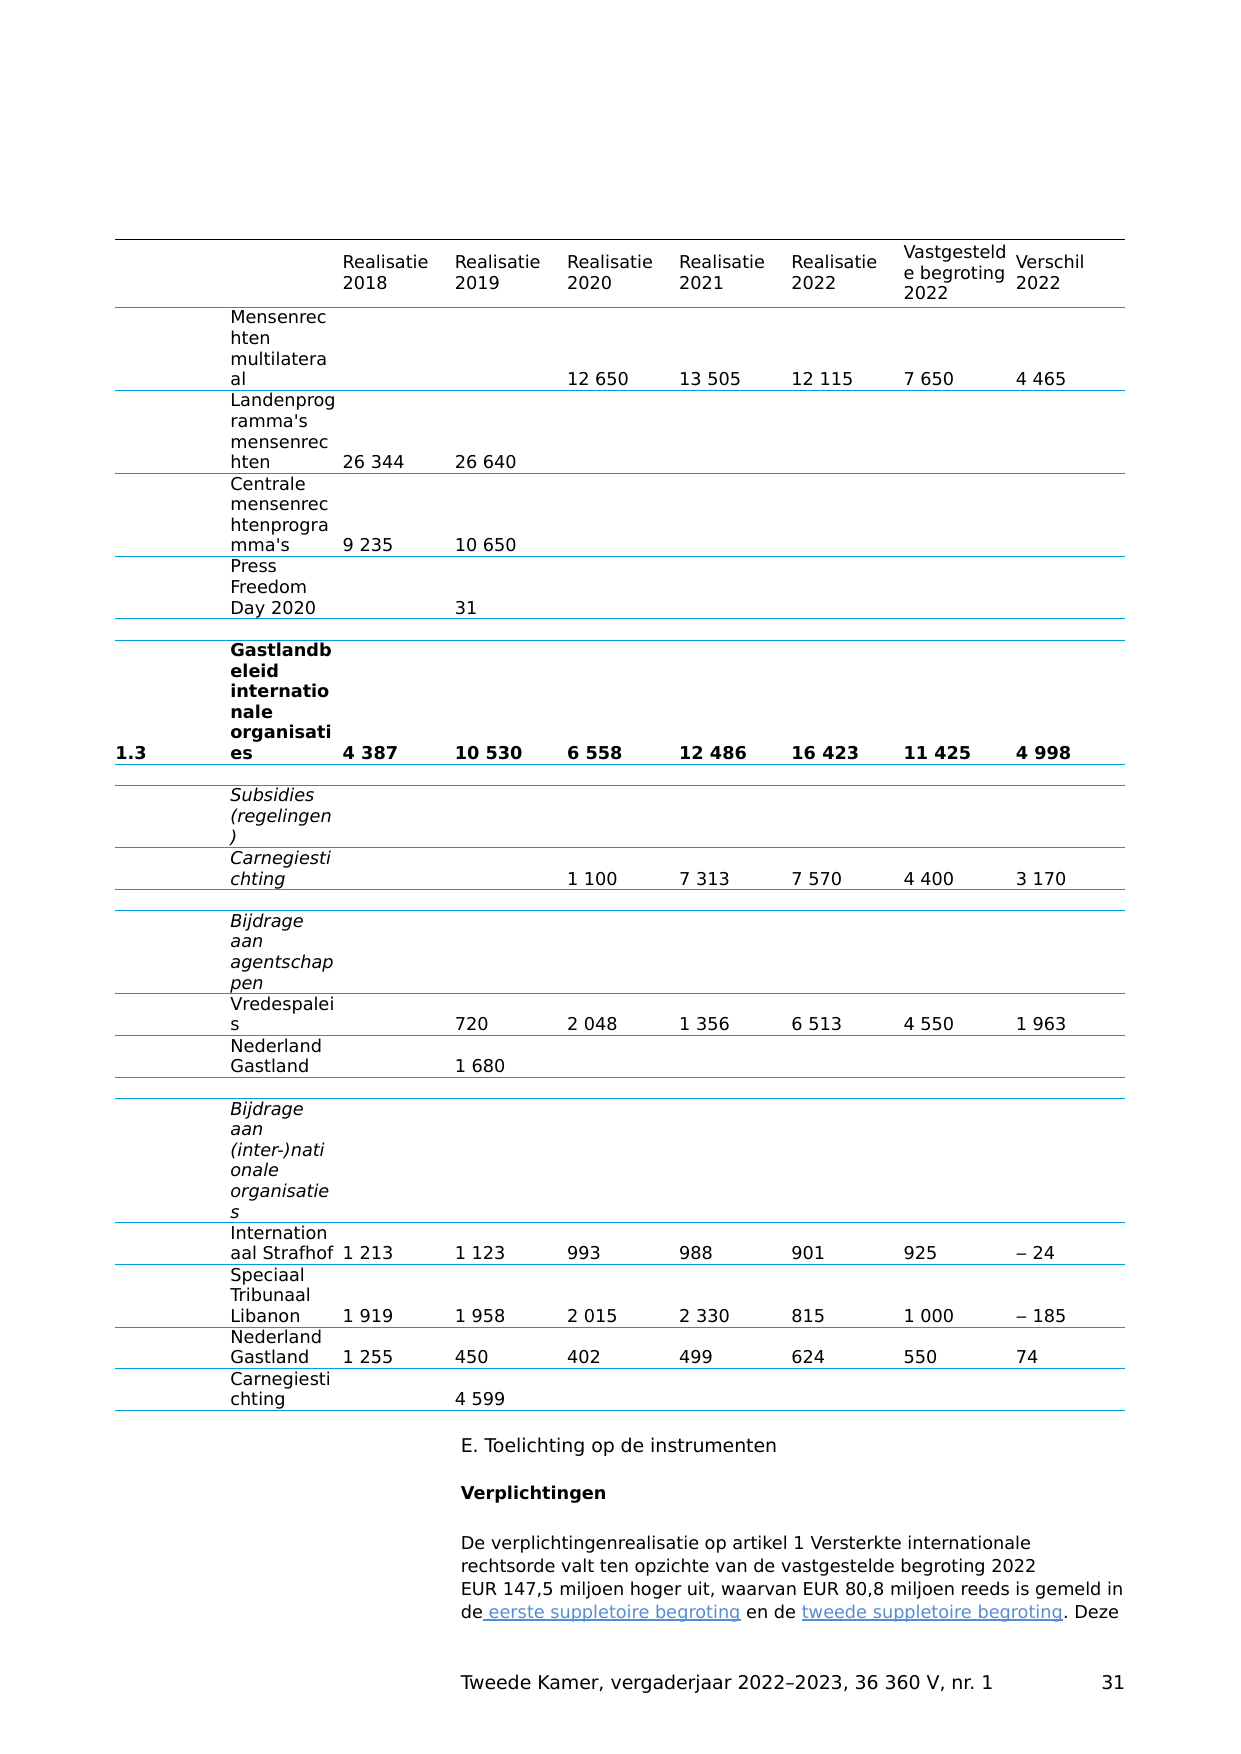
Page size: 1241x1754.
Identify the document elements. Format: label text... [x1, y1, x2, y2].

table_cell 4 465 [1013, 308, 1125, 390]
table_cell [900, 474, 1013, 556]
table_cell [1013, 911, 1125, 993]
table_cell [1013, 391, 1125, 473]
table_cell 2 015 [564, 1265, 676, 1326]
table_cell Subsidies (regelingen) [227, 786, 339, 847]
table_cell [115, 308, 227, 390]
table_cell [227, 240, 339, 307]
table_cell [564, 557, 676, 618]
table_cell [564, 911, 676, 993]
title E. Toelichting op de instrumenten [461, 1435, 1125, 1457]
table_cell Internationaal Strafhof [227, 1223, 339, 1264]
table_cell Vredespaleis [227, 994, 339, 1035]
table_cell [564, 1099, 676, 1222]
table_cell [788, 765, 900, 785]
table_cell [115, 619, 227, 639]
table_cell 499 [676, 1328, 788, 1368]
table_cell [564, 619, 676, 639]
table_cell [676, 619, 788, 639]
table_cell [788, 1036, 900, 1077]
table_cell [340, 848, 452, 889]
table_cell [340, 890, 452, 910]
table_cell [564, 391, 676, 473]
table_cell 988 [676, 1223, 788, 1264]
table_cell [564, 1369, 676, 1410]
table_cell [340, 1036, 452, 1077]
table_cell 720 [452, 994, 564, 1035]
table_cell [340, 619, 452, 639]
table_cell [1013, 765, 1125, 785]
table_cell [900, 1369, 1013, 1410]
table_cell [115, 1078, 227, 1098]
table_cell 31 [452, 557, 564, 618]
table_cell [452, 619, 564, 639]
table_cell 12 650 [564, 308, 676, 390]
table_cell Speciaal Tribunaal Libanon [227, 1265, 339, 1326]
table_cell [900, 911, 1013, 993]
table_cell Realisatie 2018 [340, 240, 452, 307]
table_cell [788, 1369, 900, 1410]
table_cell [900, 1078, 1013, 1098]
table_cell [115, 1369, 227, 1410]
table_cell [788, 786, 900, 847]
table_cell 815 [788, 1265, 900, 1326]
table_cell [452, 890, 564, 910]
table_cell 2 048 [564, 994, 676, 1035]
table_cell [452, 308, 564, 390]
table_cell [115, 786, 227, 847]
table_cell 402 [564, 1328, 676, 1368]
table_cell [676, 786, 788, 847]
table_cell [564, 474, 676, 556]
table_cell 6 558 [564, 641, 676, 764]
table_cell [115, 994, 227, 1035]
table_cell [564, 765, 676, 785]
table_cell [564, 890, 676, 910]
table_cell Realisatie 2019 [452, 240, 564, 307]
table_cell [676, 911, 788, 993]
text Verplichtingen [461, 1481, 1125, 1504]
table_cell [676, 890, 788, 910]
table_cell [115, 391, 227, 473]
table_cell [115, 474, 227, 556]
table_cell [676, 557, 788, 618]
table_cell 624 [788, 1328, 900, 1368]
table_cell [340, 1078, 452, 1098]
text De verplichtingenrealisatie op artikel 1 Versterkte internationale rechtsorde valt ten opzichte van de vastgestelde begroting 2022 EUR 147,5 miljoen hoger uit, waarvan EUR 80,8 miljoen reeds is gemeld in de eerste suppletoire begroting en de tweede suppletoire begroting. Deze [461, 1531, 1125, 1623]
table_cell [1013, 890, 1125, 910]
table_cell [340, 786, 452, 847]
table_cell [1013, 786, 1125, 847]
table_cell 4 387 [340, 641, 452, 764]
table_cell 12 486 [676, 641, 788, 764]
table_cell 1 213 [340, 1223, 452, 1264]
table_cell 6 513 [788, 994, 900, 1035]
table_cell [227, 890, 339, 910]
table_cell [115, 1265, 227, 1326]
table_cell [1013, 474, 1125, 556]
table_cell [900, 890, 1013, 910]
table_cell [1013, 1078, 1125, 1098]
table_cell [452, 786, 564, 847]
table_cell [676, 391, 788, 473]
table_cell 74 [1013, 1328, 1125, 1368]
table_cell [452, 765, 564, 785]
table_cell Mensenrechten multilateraal [227, 308, 339, 390]
table_cell [340, 994, 452, 1035]
table_cell 10 530 [452, 641, 564, 764]
table_cell 1 958 [452, 1265, 564, 1326]
table_header Tabel 5 Budgettaire gevolgen van beleidsartikel 1 Versterkte internationale rechtsorde (bedragen x € 1.000) [115, 191, 1125, 239]
table_cell [340, 557, 452, 618]
table_cell 1 919 [340, 1265, 452, 1326]
table_cell [788, 391, 900, 473]
table_cell 4 400 [900, 848, 1013, 889]
table_cell 2 330 [676, 1265, 788, 1326]
table_cell Bijdrage aan (inter-)nationale organisaties [227, 1099, 339, 1222]
table_cell [788, 1078, 900, 1098]
table_cell [452, 848, 564, 889]
table_cell [788, 1099, 900, 1222]
table_cell Centrale mensenrechtenprogramma's [227, 474, 339, 556]
table_cell [115, 1328, 227, 1368]
table_cell Bijdrage aan agentschappen [227, 911, 339, 993]
table_cell 11 425 [900, 641, 1013, 764]
table_cell [900, 765, 1013, 785]
table_cell Carnegiestichting [227, 1369, 339, 1410]
table_cell 993 [564, 1223, 676, 1264]
table_cell [676, 1369, 788, 1410]
table_cell [788, 557, 900, 618]
table_cell [676, 474, 788, 556]
table_cell [115, 911, 227, 993]
table_cell [115, 848, 227, 889]
table_cell [564, 1036, 676, 1077]
table_cell [115, 1099, 227, 1222]
table_cell [340, 765, 452, 785]
table_cell 26 640 [452, 391, 564, 473]
table_cell [900, 1036, 1013, 1077]
table_cell 1 000 [900, 1265, 1013, 1326]
table_cell 7 313 [676, 848, 788, 889]
table_cell Realisatie 2021 [676, 240, 788, 307]
table_cell [1013, 557, 1125, 618]
table_cell 9 235 [340, 474, 452, 556]
table_cell [227, 765, 339, 785]
table_cell 1 963 [1013, 994, 1125, 1035]
table_cell Nederland Gastland [227, 1328, 339, 1368]
table_cell [788, 890, 900, 910]
table_cell [1013, 1036, 1125, 1077]
table_cell 3 170 [1013, 848, 1125, 889]
table_cell [900, 786, 1013, 847]
table_cell Gastlandbeleid internationale organisaties [227, 641, 339, 764]
table_cell [115, 557, 227, 618]
table_cell 550 [900, 1328, 1013, 1368]
table_cell [788, 911, 900, 993]
table_cell Realisatie 2022 [788, 240, 900, 307]
table_cell 450 [452, 1328, 564, 1368]
table_cell [452, 1099, 564, 1222]
table_cell Vastgestelde begroting 2022 [900, 240, 1013, 307]
table_cell 1.3 [115, 641, 227, 764]
table_cell 13 505 [676, 308, 788, 390]
table_cell 4 599 [452, 1369, 564, 1410]
table_cell 26 344 [340, 391, 452, 473]
table_cell [788, 619, 900, 639]
table_cell [115, 240, 227, 307]
table_cell Verschil 2022 [1013, 240, 1125, 307]
table_cell 901 [788, 1223, 900, 1264]
table_cell 1 356 [676, 994, 788, 1035]
table_cell [676, 1099, 788, 1222]
table_cell [340, 308, 452, 390]
table_cell [900, 391, 1013, 473]
table_cell ‒ 24 [1013, 1223, 1125, 1264]
table_cell 10 650 [452, 474, 564, 556]
table_cell [564, 786, 676, 847]
table_cell Realisatie 2020 [564, 240, 676, 307]
table_cell Landenprogramma's mensenrechten [227, 391, 339, 473]
table_cell 7 570 [788, 848, 900, 889]
table_cell 1 123 [452, 1223, 564, 1264]
table_cell [227, 1078, 339, 1098]
table_cell [115, 1223, 227, 1264]
table_cell [1013, 1369, 1125, 1410]
table_cell 4 550 [900, 994, 1013, 1035]
table_cell [340, 911, 452, 993]
table_cell [340, 1369, 452, 1410]
table_cell ‒ 185 [1013, 1265, 1125, 1326]
table_cell [340, 1099, 452, 1222]
table_cell [676, 1036, 788, 1077]
table_cell Press Freedom Day 2020 [227, 557, 339, 618]
table_cell [1013, 1099, 1125, 1222]
table_cell [452, 1078, 564, 1098]
table_cell [115, 1036, 227, 1077]
table_cell Carnegiestichting [227, 848, 339, 889]
table_cell [227, 619, 339, 639]
table_cell [676, 1078, 788, 1098]
table_cell 16 423 [788, 641, 900, 764]
table_cell [900, 1099, 1013, 1222]
table_cell 1 255 [340, 1328, 452, 1368]
table_cell [900, 557, 1013, 618]
table_cell Nederland Gastland [227, 1036, 339, 1077]
table_cell [115, 765, 227, 785]
table_cell [1013, 619, 1125, 639]
table_cell [452, 911, 564, 993]
table_cell [564, 1078, 676, 1098]
table_cell [788, 474, 900, 556]
table_cell [115, 890, 227, 910]
table_cell 925 [900, 1223, 1013, 1264]
table_cell [900, 619, 1013, 639]
table_cell 1 100 [564, 848, 676, 889]
table_cell 7 650 [900, 308, 1013, 390]
table_cell 1 680 [452, 1036, 564, 1077]
table_cell 12 115 [788, 308, 900, 390]
table_cell 4 998 [1013, 641, 1125, 764]
table_cell [676, 765, 788, 785]
